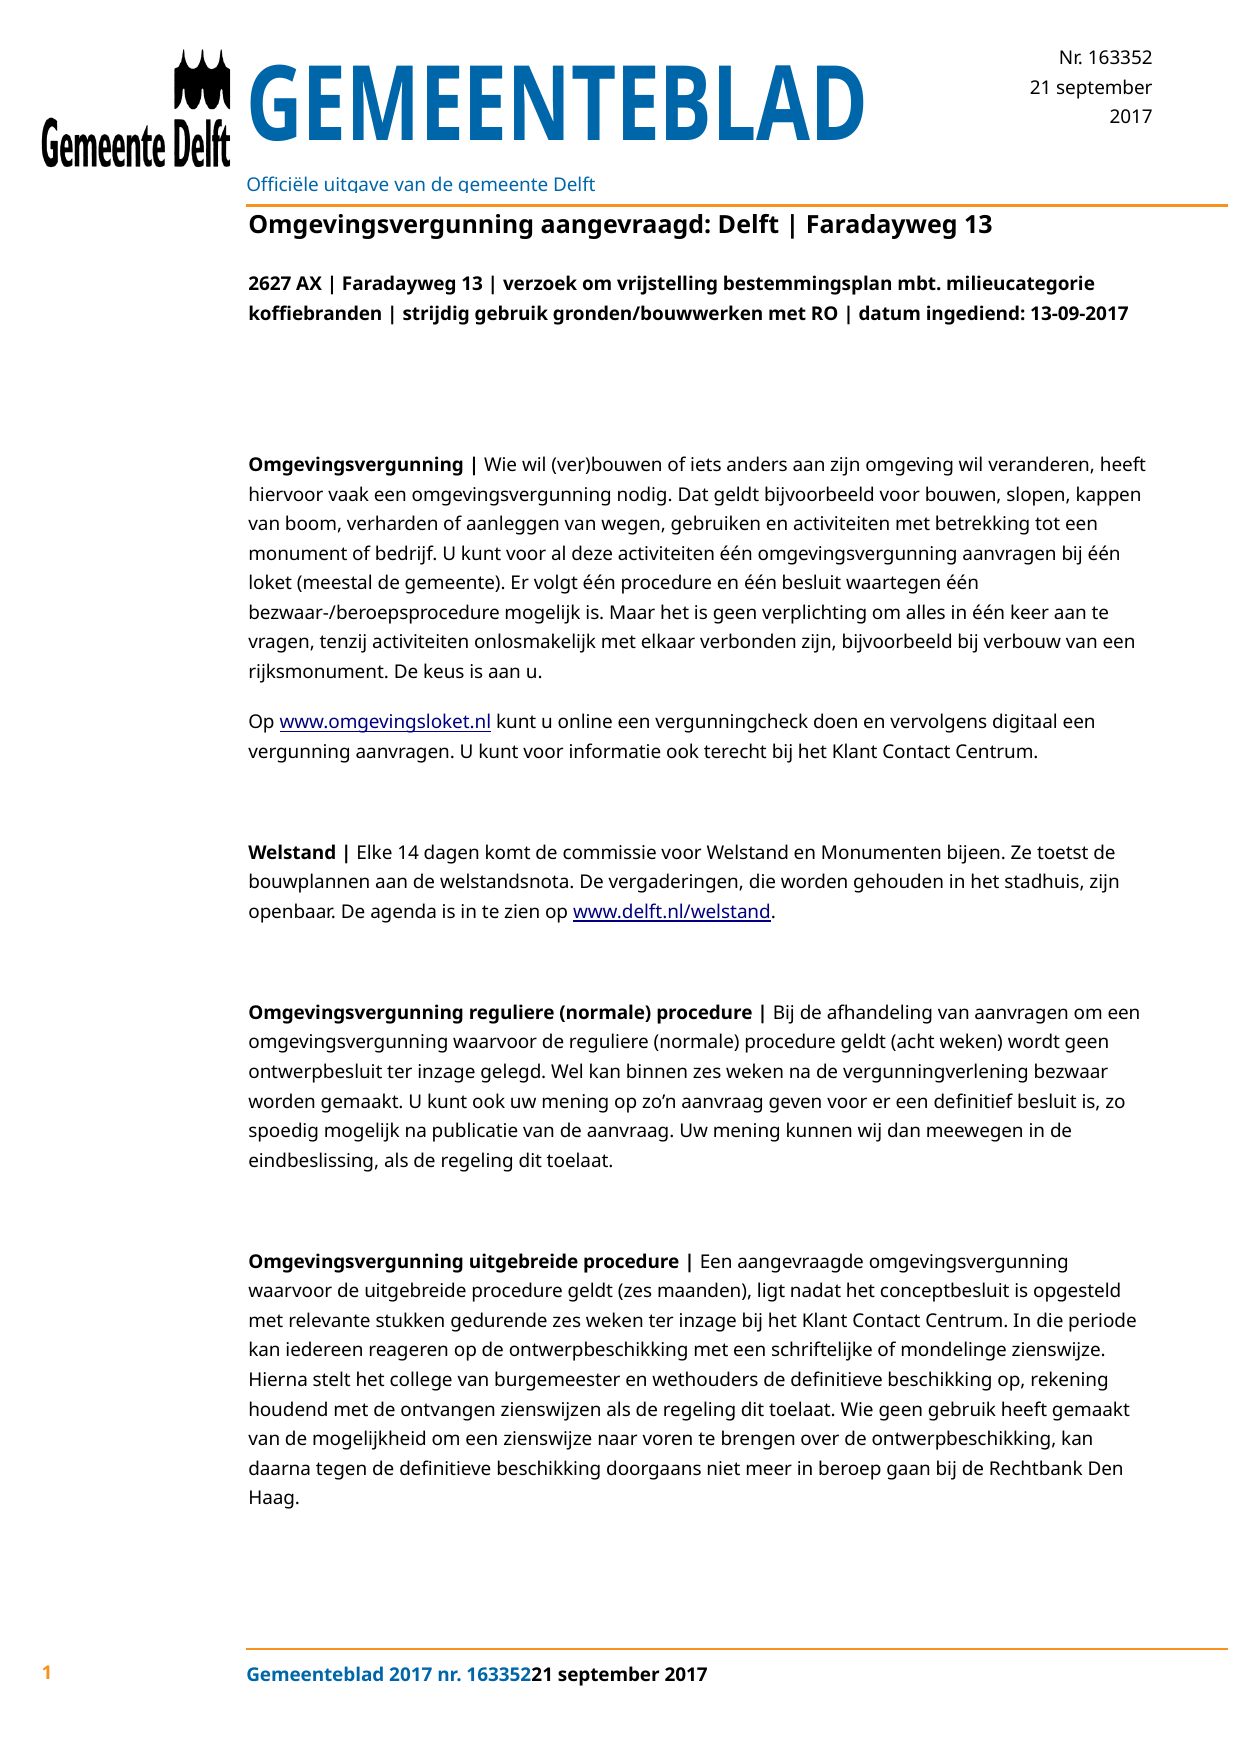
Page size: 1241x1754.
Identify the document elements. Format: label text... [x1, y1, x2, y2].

text Welstand | Elke 14 dagen komt de commissie voor Welstand en Monumenten bijeen. Ze toetst de bouwplannen aan de welstandsnota. De vergaderingen, die worden gehouden in het stadhuis, zijn openbaar. De agenda is in te zien op www.delft.nl/welstand. [248, 839, 1152, 924]
text 2627 AX | Faradayweg 13 | verzoek om vrijstelling bestemmingsplan mbt. milieucategorie koffiebranden | strijdig gebruik gronden/bouwwerken met RO | datum ingediend: 13-09-2017 [248, 270, 1152, 326]
text Omgevingsvergunning uitgebreide procedure | Een aangevraagde omgevingsvergunning waarvoor de uitgebreide procedure geldt (zes maanden), ligt nadat het conceptbesluit is opgesteld met relevante stukken gedurende zes weken ter inzage bij het Klant Contact Centrum. In die periode kan iedereen reageren op de ontwerpbeschikking met een schriftelijke of mondelinge zienswijze. Hierna stelt het college van burgemeester en wethouders de definitieve beschikking op, rekening houdend met de ontvangen zienswijzen als de regeling dit toelaat. Wie geen gebruik heeft gemaakt van de mogelijkheid om een zienswijze naar voren te brengen over de ontwerpbeschikking, kan daarna tegen de definitieve beschikking doorgaans niet meer in beroep gaan bij de Rechtbank Den Haag. [248, 1248, 1152, 1510]
text Op www.omgevingsloket.nl kunt u online een vergunningcheck doen en vervolgens digitaal een vergunning aanvragen. U kunt voor informatie ook terecht bij het Klant Contact Centrum. [248, 709, 1152, 764]
text Omgevingsvergunning aangevraagd: Delft | Faradayweg 13 [248, 207, 1152, 241]
text Omgevingsvergunning | Wie wil (ver)bouwen of iets anders aan zijn omgeving wil veranderen, heeft hiervoor vaak een omgevingsvergunning nodig. Dat geldt bijvoorbeeld voor bouwen, slopen, kappen van boom, verharden of aanleggen van wegen, gebruiken en activiteiten met betrekking tot een monument of bedrijf. U kunt voor al deze activiteiten één omgevingsvergunning aanvragen bij één loket (meestal de gemeente). Er volgt één procedure en één besluit waartegen één bezwaar-/beroepsprocedure mogelijk is. Maar het is geen verplichting om alles in één keer aan te vragen, tenzij activiteiten onlosmakelijk met elkaar verbonden zijn, bijvoorbeeld bij verbouw van een rijksmonument. De keus is aan u. [248, 451, 1152, 684]
text Omgevingsvergunning reguliere (normale) procedure | Bij de afhandeling van aanvragen om een omgevingsvergunning waarvoor de reguliere (normale) procedure geldt (acht weken) wordt geen ontwerpbesluit ter inzage gelegd. Wel kan binnen zes weken na de vergunningverlening bezwaar worden gemaakt. U kunt ook uw mening op zo’n aanvraag geven voor er een definitief besluit is, zo spoedig mogelijk na publicatie van de aanvraag. Uw mening kunnen wij dan meewegen in de eindbeslissing, als de regeling dit toelaat. [248, 999, 1152, 1173]
picture [41, 47, 231, 172]
